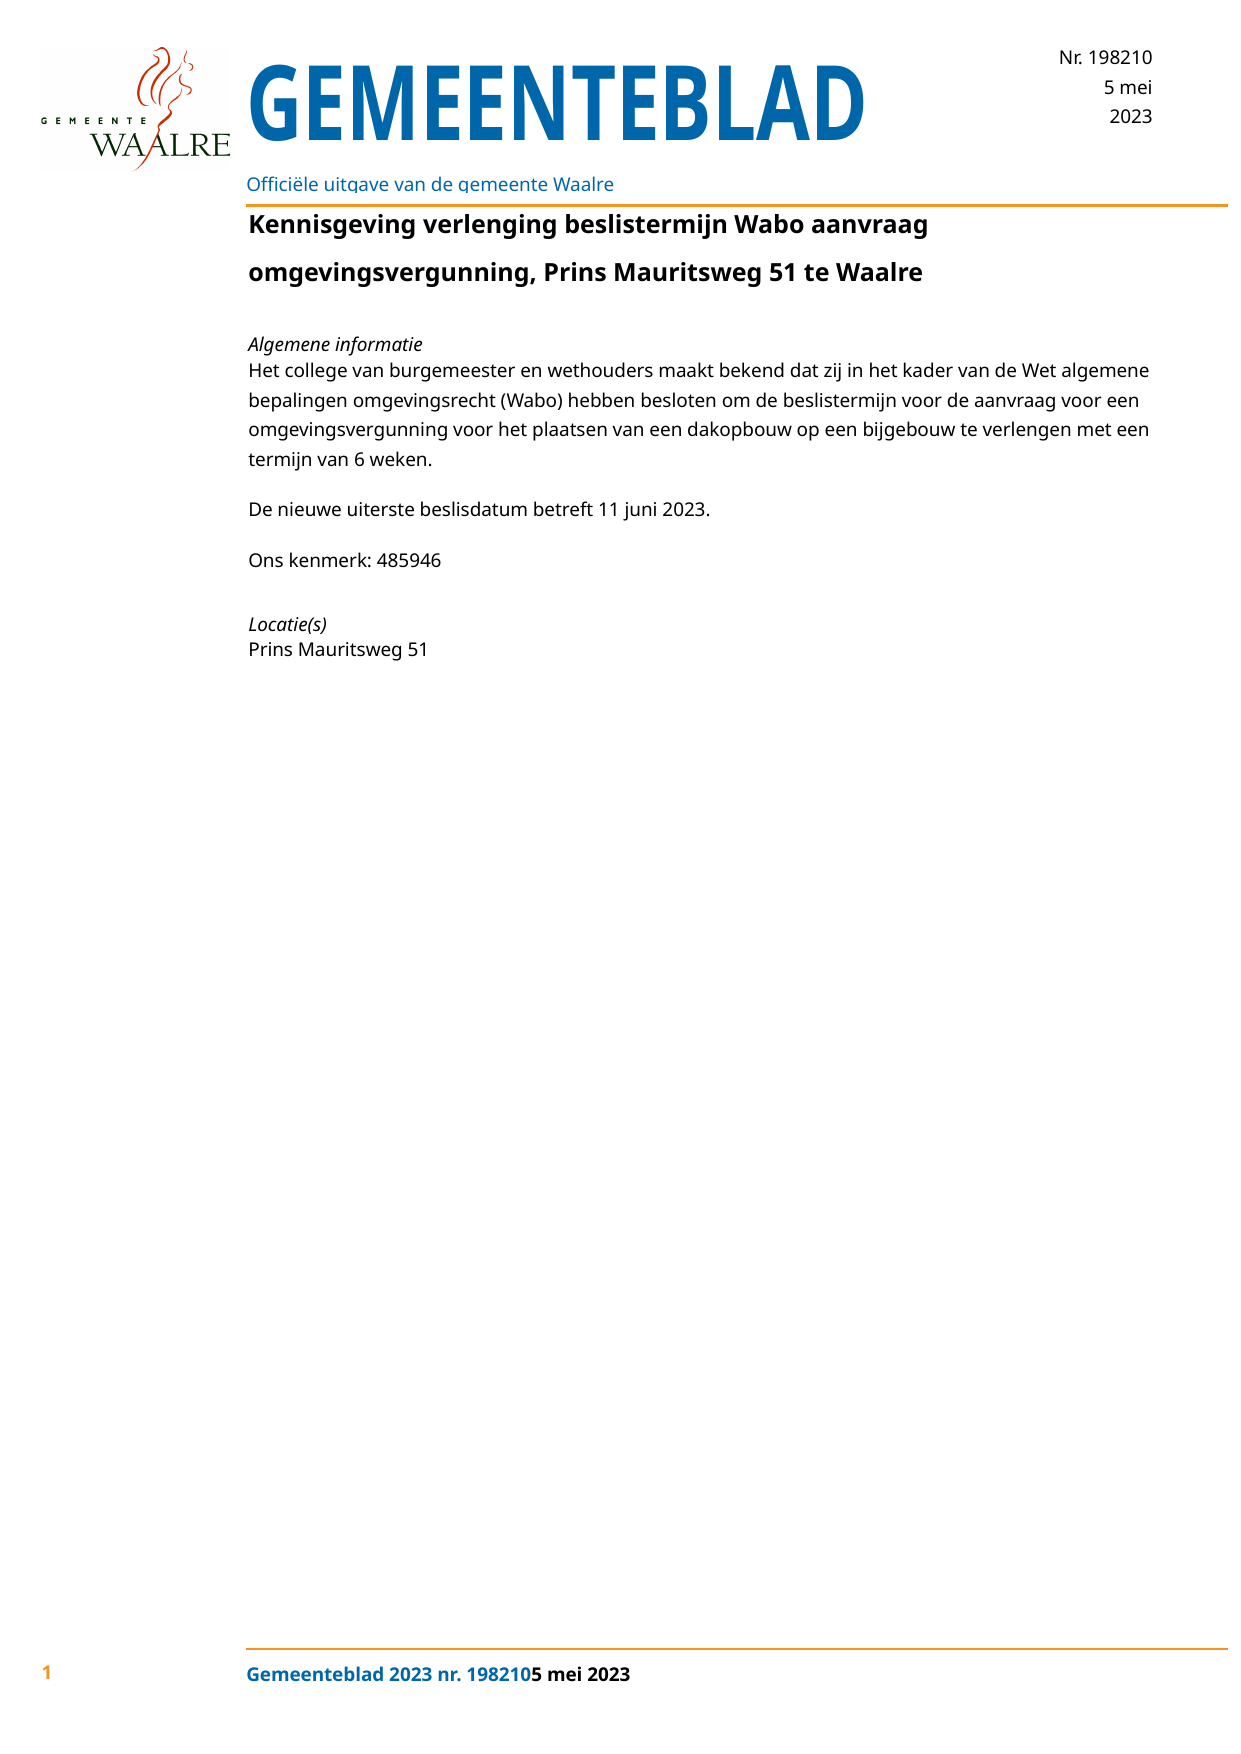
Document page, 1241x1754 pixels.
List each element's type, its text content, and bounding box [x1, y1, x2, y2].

text Kennisgeving verlenging beslistermijn Wabo aanvraag omgevingsvergunning, Prins Mauritsweg 51 te Waalre [248, 207, 1152, 288]
picture [41, 47, 231, 172]
text Het college van burgemeester en wethouders maakt bekend dat zij in het kader van de Wet algemene bepalingen omgevingsrecht (Wabo) hebben besloten om de beslistermijn voor de aanvraag voor een omgevingsvergunning voor het plaatsen van een dakopbouw op een bijgebouw te verlengen met een termijn van 6 weken. [248, 357, 1152, 472]
text Prins Mauritsweg 51 [248, 636, 1152, 662]
text Algemene informatie [248, 331, 1152, 357]
text Locatie(s) [248, 611, 1152, 636]
text Ons kenmerk: 485946 [248, 547, 1152, 572]
text De nieuwe uiterste beslisdatum betreft 11 juni 2023. [248, 496, 1152, 522]
